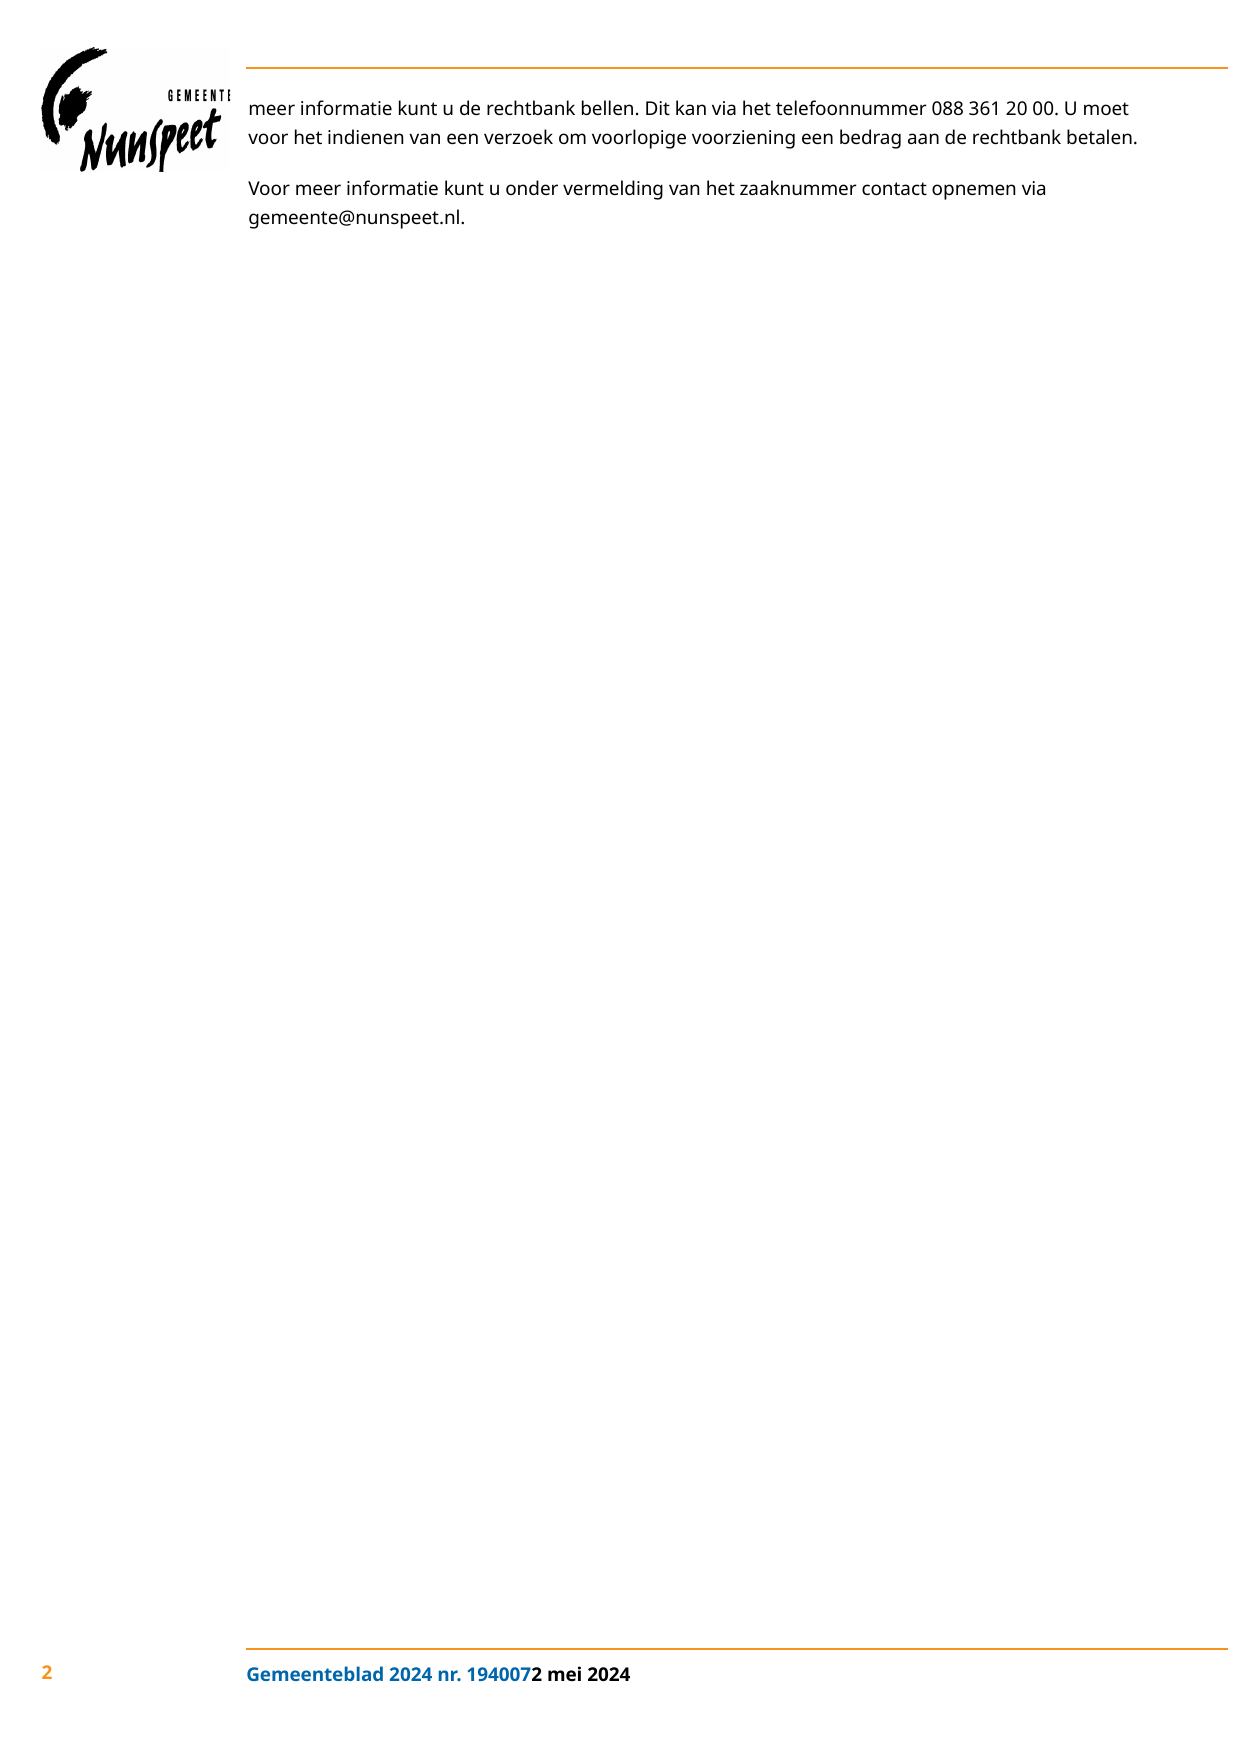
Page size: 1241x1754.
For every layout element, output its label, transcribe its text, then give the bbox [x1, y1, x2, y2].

text meer informatie kunt u de rechtbank bellen. Dit kan via het telefoonnummer 088 361 20 00. U moet voor het indienen van een verzoek om voorlopige voorziening een bedrag aan de rechtbank betalen. [248, 95, 1152, 150]
text Voor meer informatie kunt u onder vermelding van het zaaknummer contact opnemen via gemeente@nunspeet.nl. [248, 175, 1152, 230]
picture [41, 47, 231, 172]
